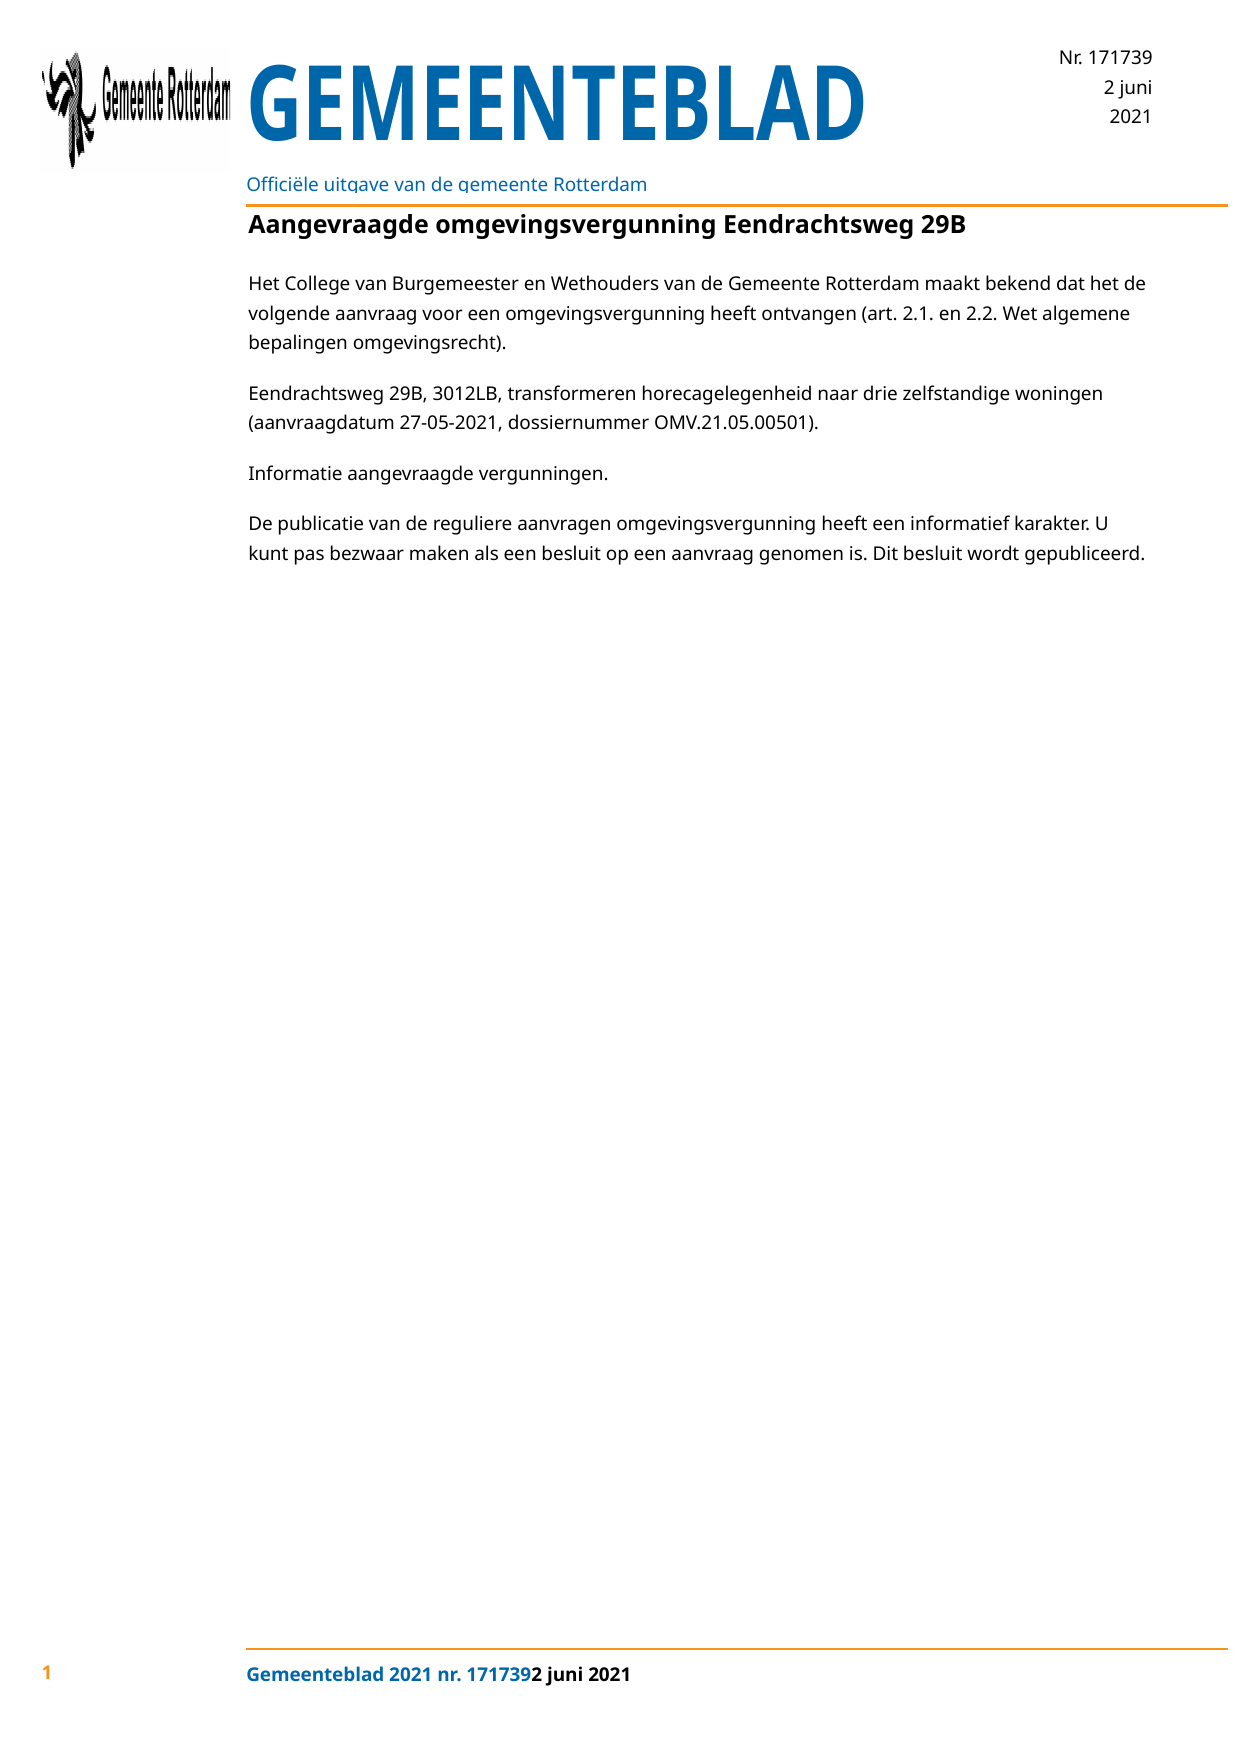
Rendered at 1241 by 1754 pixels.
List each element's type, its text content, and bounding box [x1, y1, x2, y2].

text Het College van Burgemeester en Wethouders van de Gemeente Rotterdam maakt bekend dat het de volgende aanvraag voor een omgevingsvergunning heeft ontvangen (art. 2.1. en 2.2. Wet algemene bepalingen omgevingsrecht). [248, 270, 1152, 355]
text Informatie aangevraagde vergunningen. [248, 460, 1152, 486]
text Aangevraagde omgevingsvergunning Eendrachtsweg 29B [248, 207, 1152, 241]
text Eendrachtsweg 29B, 3012LB, transformeren horecagelegenheid naar drie zelfstandige woningen (aanvraagdatum 27-05-2021, dossiernummer OMV.21.05.00501). [248, 380, 1152, 435]
text De publicatie van de reguliere aanvragen omgevingsvergunning heeft een informatief karakter. U kunt pas bezwaar maken als een besluit op een aanvraag genomen is. Dit besluit wordt gepubliceerd. [248, 510, 1152, 566]
picture [41, 47, 231, 172]
